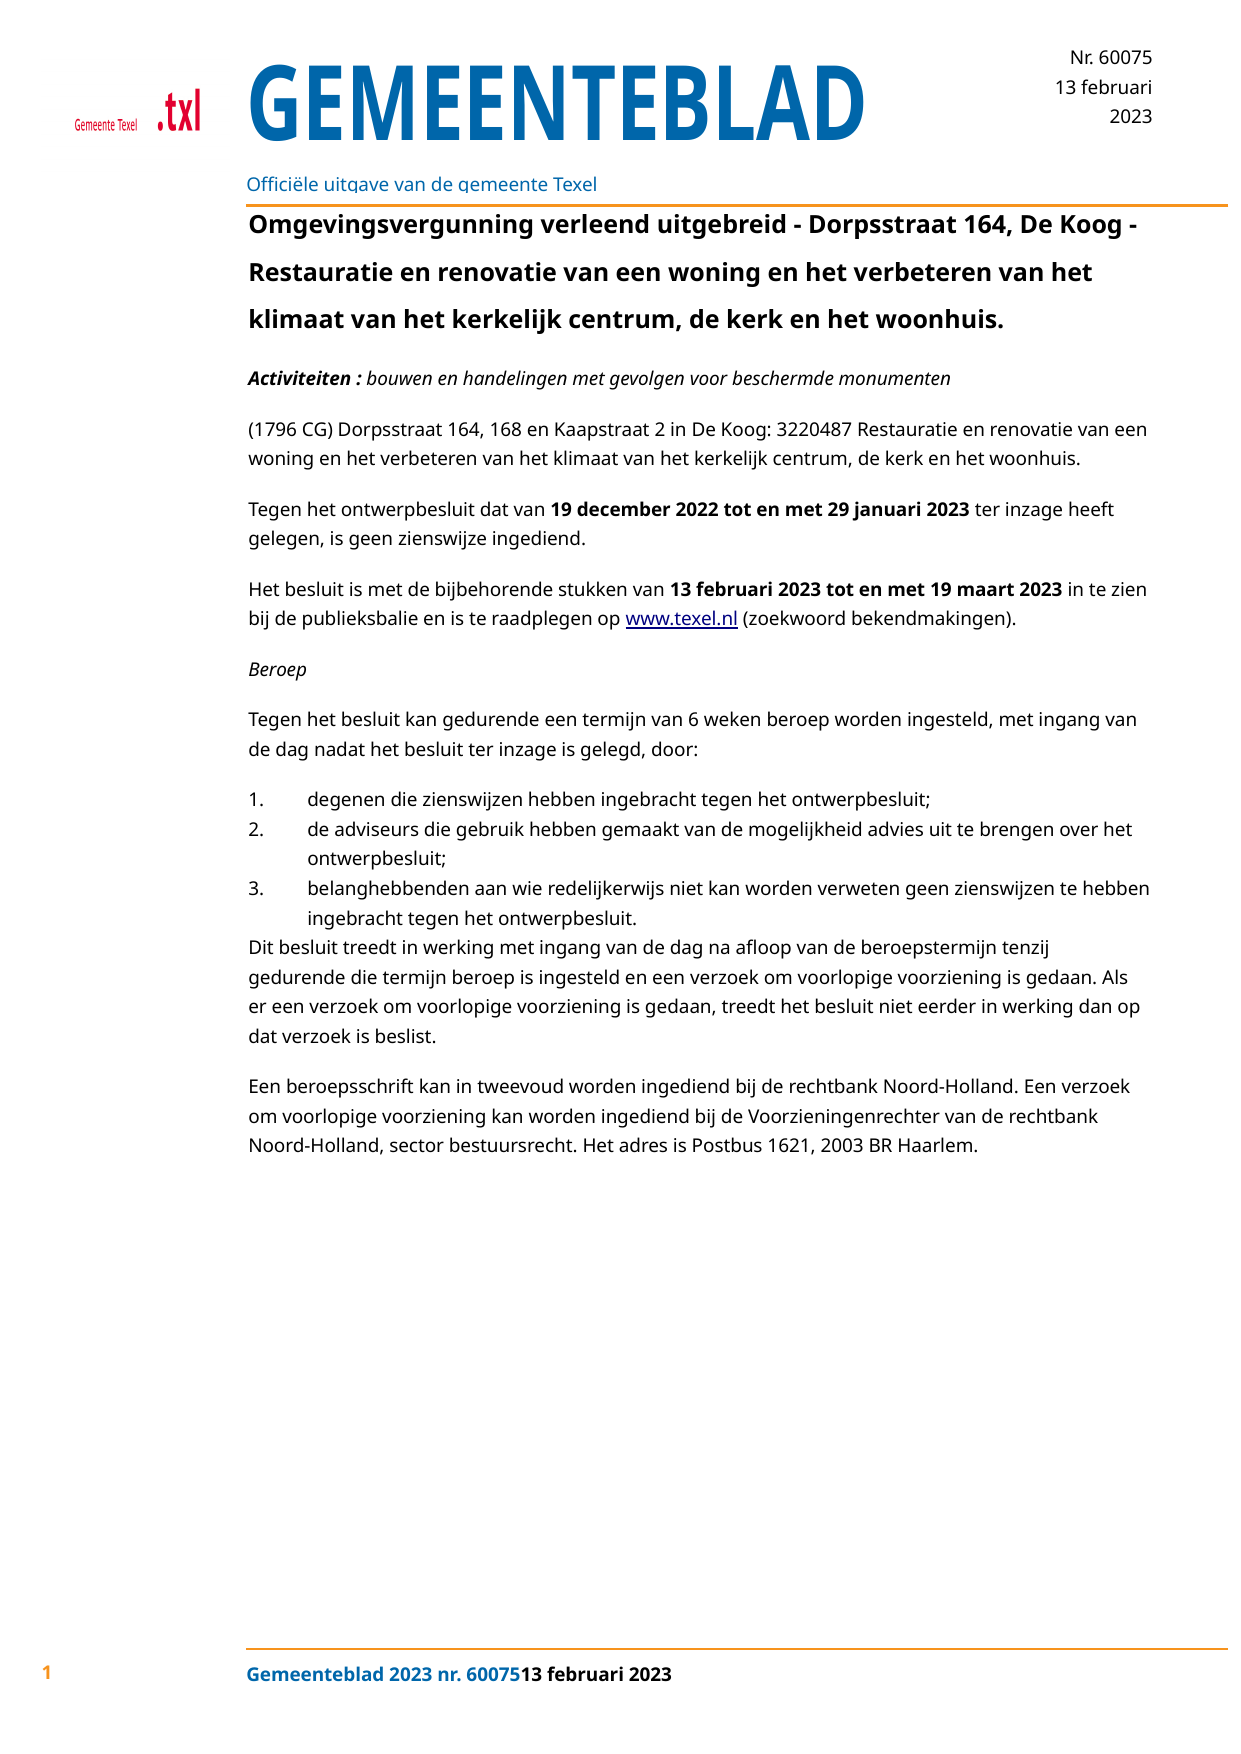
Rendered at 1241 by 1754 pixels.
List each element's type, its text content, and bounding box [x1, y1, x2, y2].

text Beroep [248, 656, 1152, 682]
list de adviseurs die gebruik hebben gemaakt van de mogelijkheid advies uit te brengen over het ontwerpbesluit; [248, 816, 1152, 871]
text Dit besluit treedt in werking met ingang van de dag na afloop van de beroepstermijn tenzij gedurende die termijn beroep is ingesteld en een verzoek om voorlopige voorziening is gedaan. Als er een verzoek om voorlopige voorziening is gedaan, treedt het besluit niet eerder in werking dan op dat verzoek is beslist. [248, 934, 1152, 1049]
list belanghebbenden aan wie redelijkerwijs niet kan worden verweten geen zienswijzen te hebben ingebracht tegen het ontwerpbesluit. [248, 875, 1152, 930]
text Tegen het besluit kan gedurende een termijn van 6 weken beroep worden ingesteld, met ingang van de dag nadat het besluit ter inzage is gelegd, door: [248, 706, 1152, 762]
text Omgevingsvergunning verleend uitgebreid - Dorpsstraat 164, De Koog - Restauratie en renovatie van een woning en het verbeteren van het klimaat van het kerkelijk centrum, de kerk en het woonhuis. [248, 207, 1152, 336]
text Een beroepsschrift kan in tweevoud worden ingediend bij de rechtbank Noord-Holland. Een verzoek om voorlopige voorziening kan worden ingediend bij de Voorzieningenrechter van de rechtbank Noord-Holland, sector bestuursrecht. Het adres is Postbus 1621, 2003 BR Haarlem. [248, 1073, 1152, 1158]
list degenen die zienswijzen hebben ingebracht tegen het ontwerpbesluit; [248, 786, 1152, 812]
picture [41, 47, 231, 172]
text Het besluit is met de bijbehorende stukken van 13 februari 2023 tot en met 19 maart 2023 in te zien bij de publieksbalie en is te raadplegen op www.texel.nl (zoekwoord bekendmakingen). [248, 576, 1152, 631]
text (1796 CG) Dorpsstraat 164, 168 en Kaapstraat 2 in De Koog: 3220487 Restauratie en renovatie van een woning en het verbeteren van het klimaat van het kerkelijk centrum, de kerk en het woonhuis. [248, 416, 1152, 471]
text Activiteiten : bouwen en handelingen met gevolgen voor beschermde monumenten [248, 366, 1152, 391]
text Tegen het ontwerpbesluit dat van 19 december 2022 tot en met 29 januari 2023 ter inzage heeft gelegen, is geen zienswijze ingediend. [248, 496, 1152, 551]
